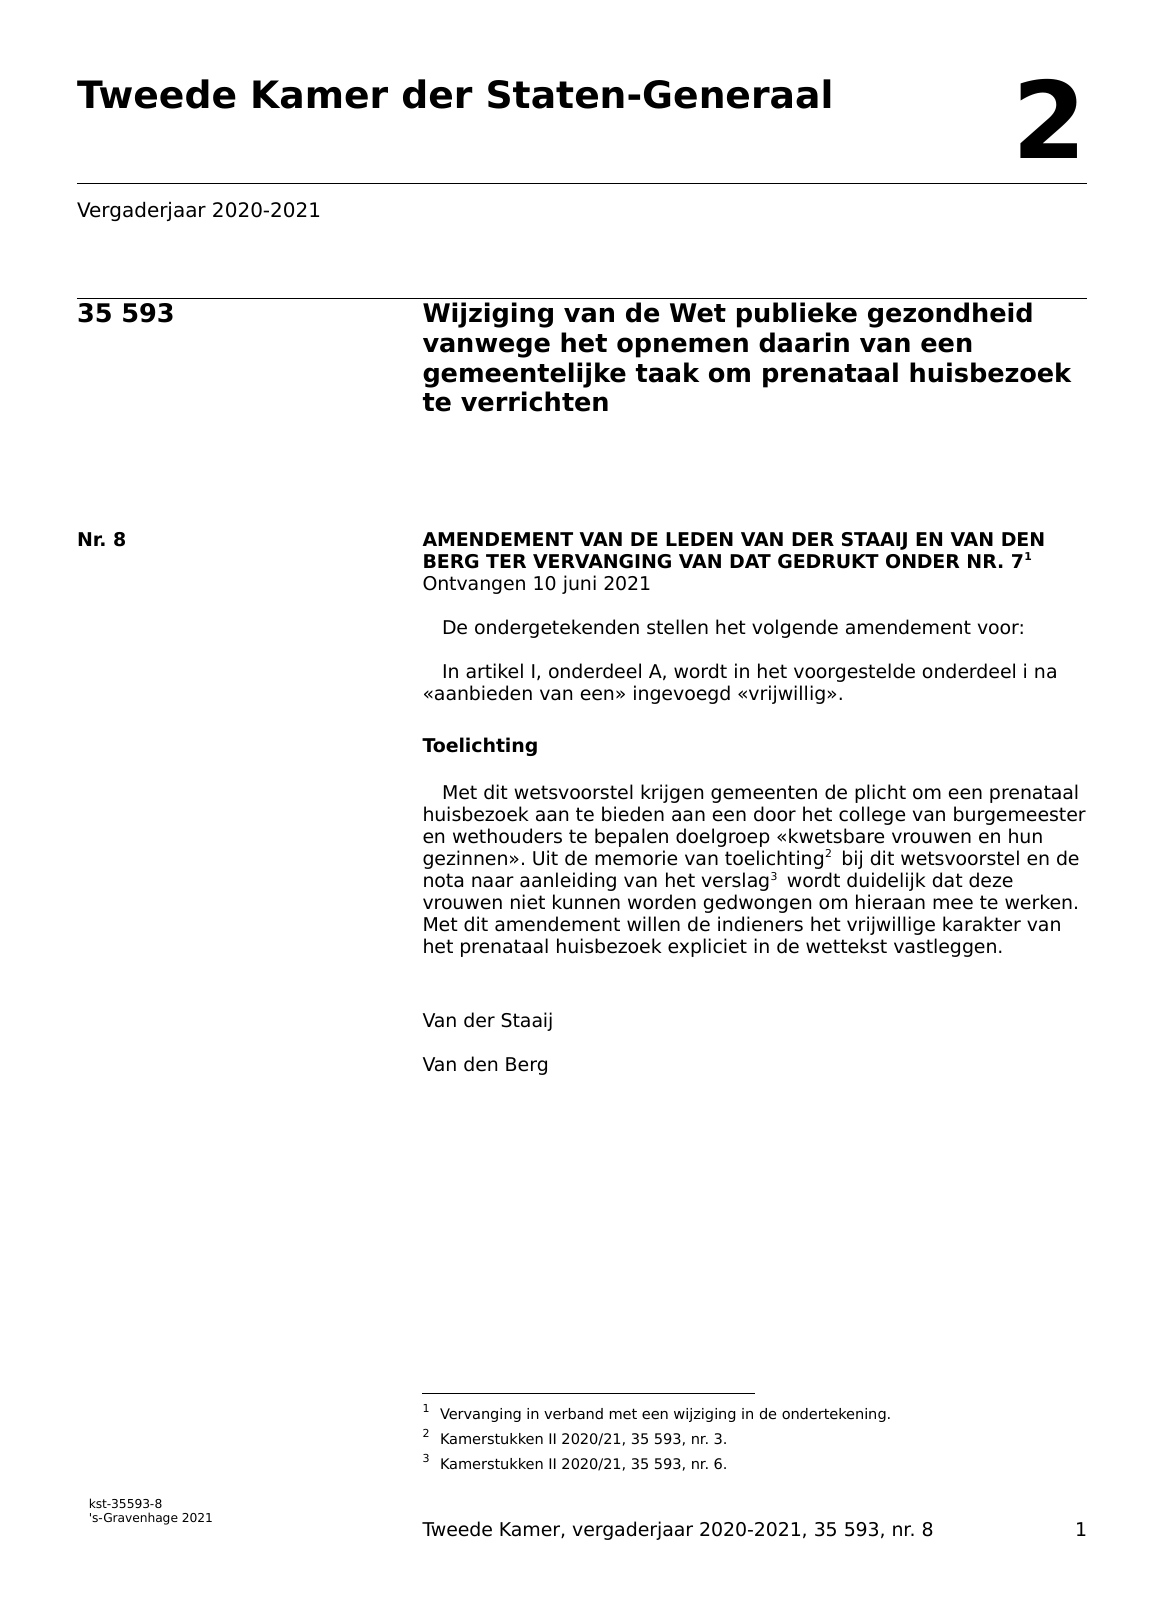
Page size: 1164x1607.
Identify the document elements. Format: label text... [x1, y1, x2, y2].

text Ontvangen 10 juni 2021 [422, 573, 1087, 595]
table_cell Vergaderjaar 2020-2021 [77, 184, 1087, 298]
text Kamerstukken II 2020/21, 35 593, nr. 3. [422, 1427, 1087, 1449]
table_header 2 [886, 59, 1087, 183]
text De ondergetekenden stellen het volgende amendement voor: [422, 617, 1087, 639]
subtitle Nr. 8 AMENDEMENT VAN DE LEDEN VAN DER STAAIJ EN VAN DEN BERG TER VERVANGING VAN DAT GEDRUKT ONDER NR. 7 [77, 529, 1087, 573]
text Kamerstukken II 2020/21, 35 593, nr. 6. [422, 1452, 1087, 1474]
text Met dit wetsvoorstel krijgen gemeenten de plicht om een prenataal huisbezoek aan te bieden aan een door het college van burgemeester en wethouders te bepalen doelgroep «kwetsbare vrouwen en hun gezinnen». Uit de memorie van toelichting bij dit wetsvoorstel en de nota naar aanleiding van het verslag wordt duidelijk dat deze vrouwen niet kunnen worden gedwongen om hieraan mee te werken. Met dit amendement willen de indieners het vrijwillige karakter van het prenataal huisbezoek expliciet in de wettekst vastleggen. [422, 782, 1087, 958]
text Vervanging in verband met een wijziging in de ondertekening. [422, 1402, 1087, 1424]
text kst-35593-8 [88, 1497, 323, 1511]
table_header Tweede Kamer der Staten-Generaal [77, 59, 886, 183]
subtitle Toelichting [422, 735, 1087, 757]
subtitle 35 593 Wijziging van de Wet publieke gezondheid vanwege het opnemen daarin van een gemeentelijke taak om prenataal huisbezoek te verrichten [77, 299, 1087, 418]
text 's-Gravenhage 2021 [88, 1511, 323, 1525]
text Van der Staaij Van den Berg [422, 988, 1087, 1076]
text In artikel I, onderdeel A, wordt in het voorgestelde onderdeel i na «aanbieden van een» ingevoegd «vrijwillig». [422, 661, 1087, 705]
